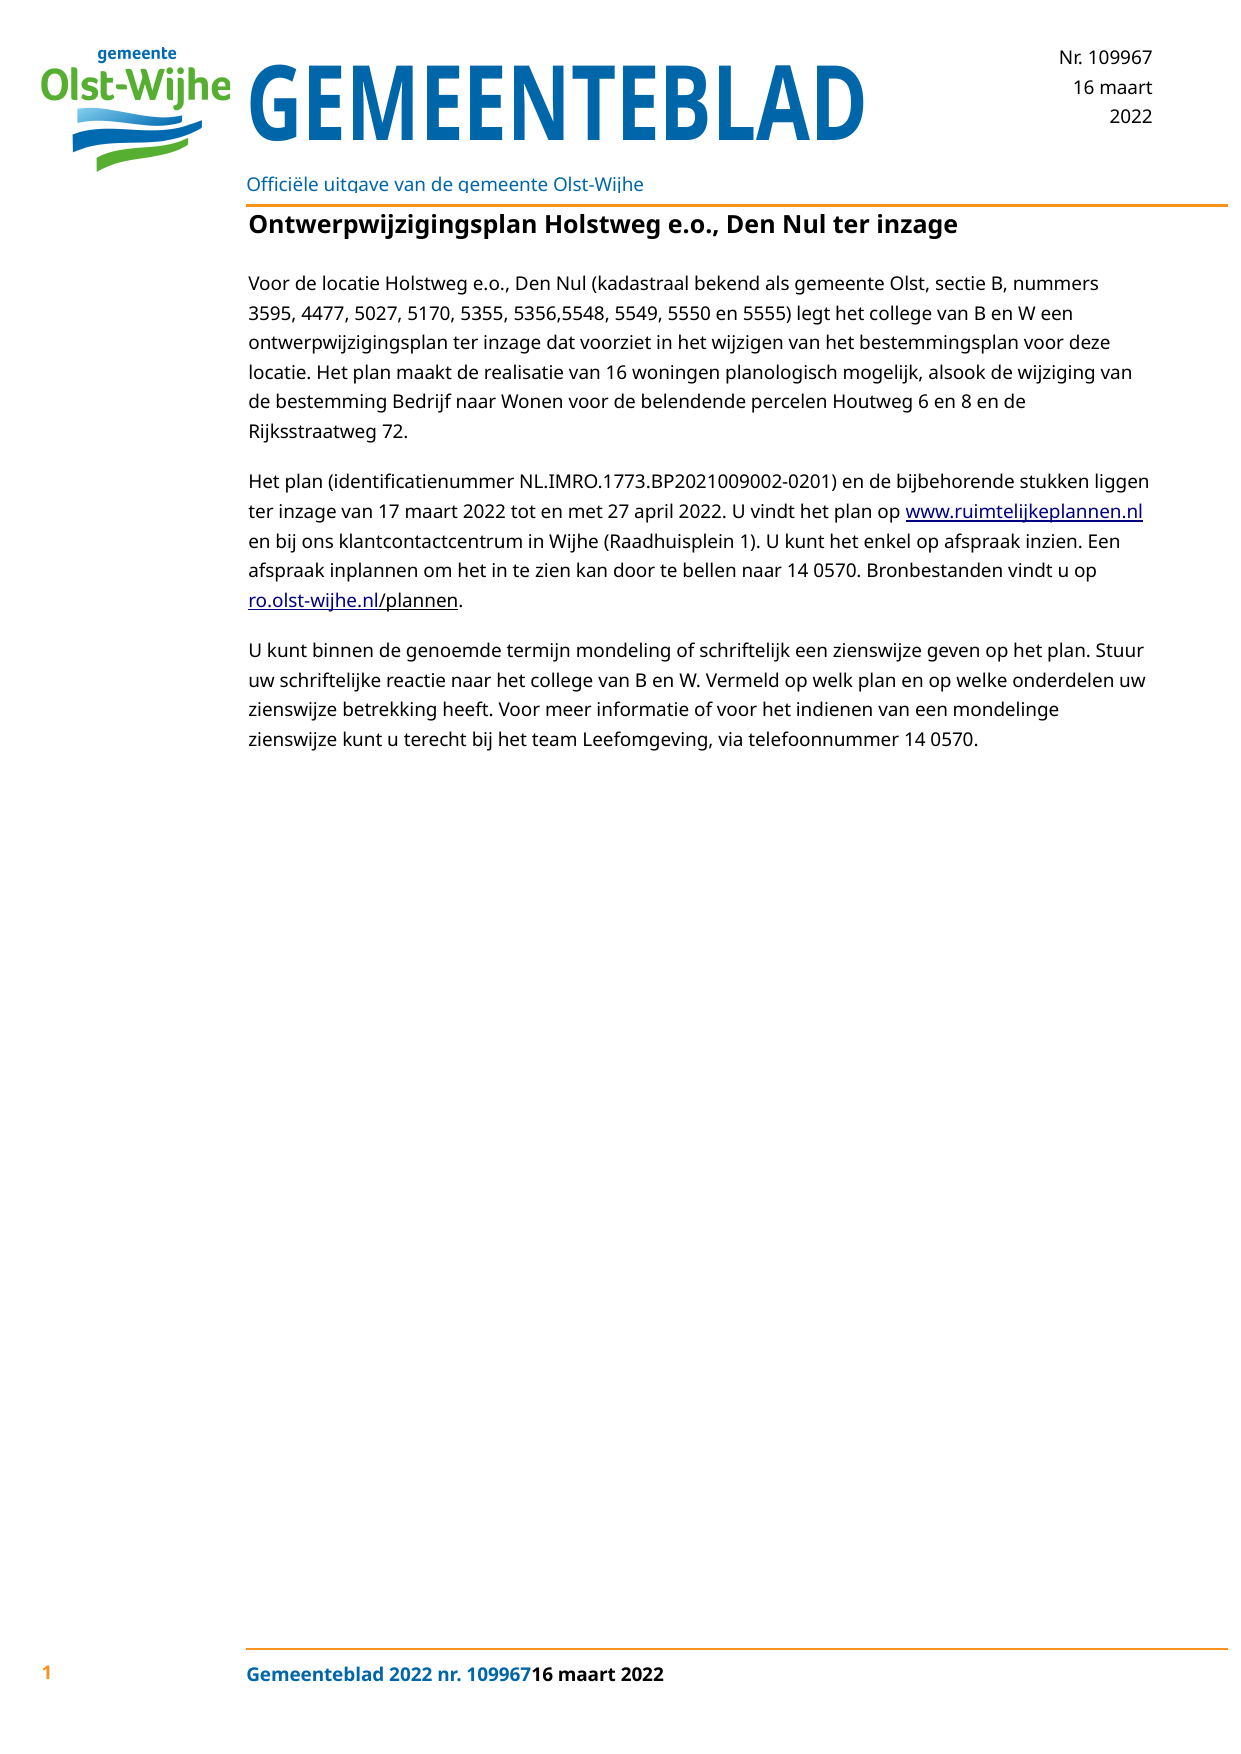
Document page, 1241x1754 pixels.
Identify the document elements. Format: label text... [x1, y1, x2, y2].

text Voor de locatie Holstweg e.o., Den Nul (kadastraal bekend als gemeente Olst, sectie B, nummers 3595, 4477, 5027, 5170, 5355, 5356,5548, 5549, 5550 en 5555) legt het college van B en W een ontwerpwijzigingsplan ter inzage dat voorziet in het wijzigen van het bestemmingsplan voor deze locatie. Het plan maakt de realisatie van 16 woningen planologisch mogelijk, alsook de wijziging van de bestemming Bedrijf naar Wonen voor de belendende percelen Houtweg 6 en 8 en de Rijksstraatweg 72. [248, 270, 1152, 444]
picture [41, 47, 231, 172]
text Het plan (identificatienummer NL.IMRO.1773.BP2021009002-0201) en de bijbehorende stukken liggen ter inzage van 17 maart 2022 tot en met 27 april 2022. U vindt het plan op www.ruimtelijkeplannen.nl en bij ons klantcontactcentrum in Wijhe (Raadhuisplein 1). U kunt het enkel op afspraak inzien. Een afspraak inplannen om het in te zien kan door te bellen naar 14 0570. Bronbestanden vindt u op ro.olst-wijhe.nl/plannen. [248, 469, 1152, 613]
text Ontwerpwijzigingsplan Holstweg e.o., Den Nul ter inzage [248, 207, 1152, 241]
text U kunt binnen de genoemde termijn mondeling of schriftelijk een zienswijze geven op het plan. Stuur uw schriftelijke reactie naar het college van B en W. Vermeld op welk plan en op welke onderdelen uw zienswijze betrekking heeft. Voor meer informatie of voor het indienen van een mondelinge zienswijze kunt u terecht bij het team Leefomgeving, via telefoonnummer 14 0570. [248, 637, 1152, 752]
